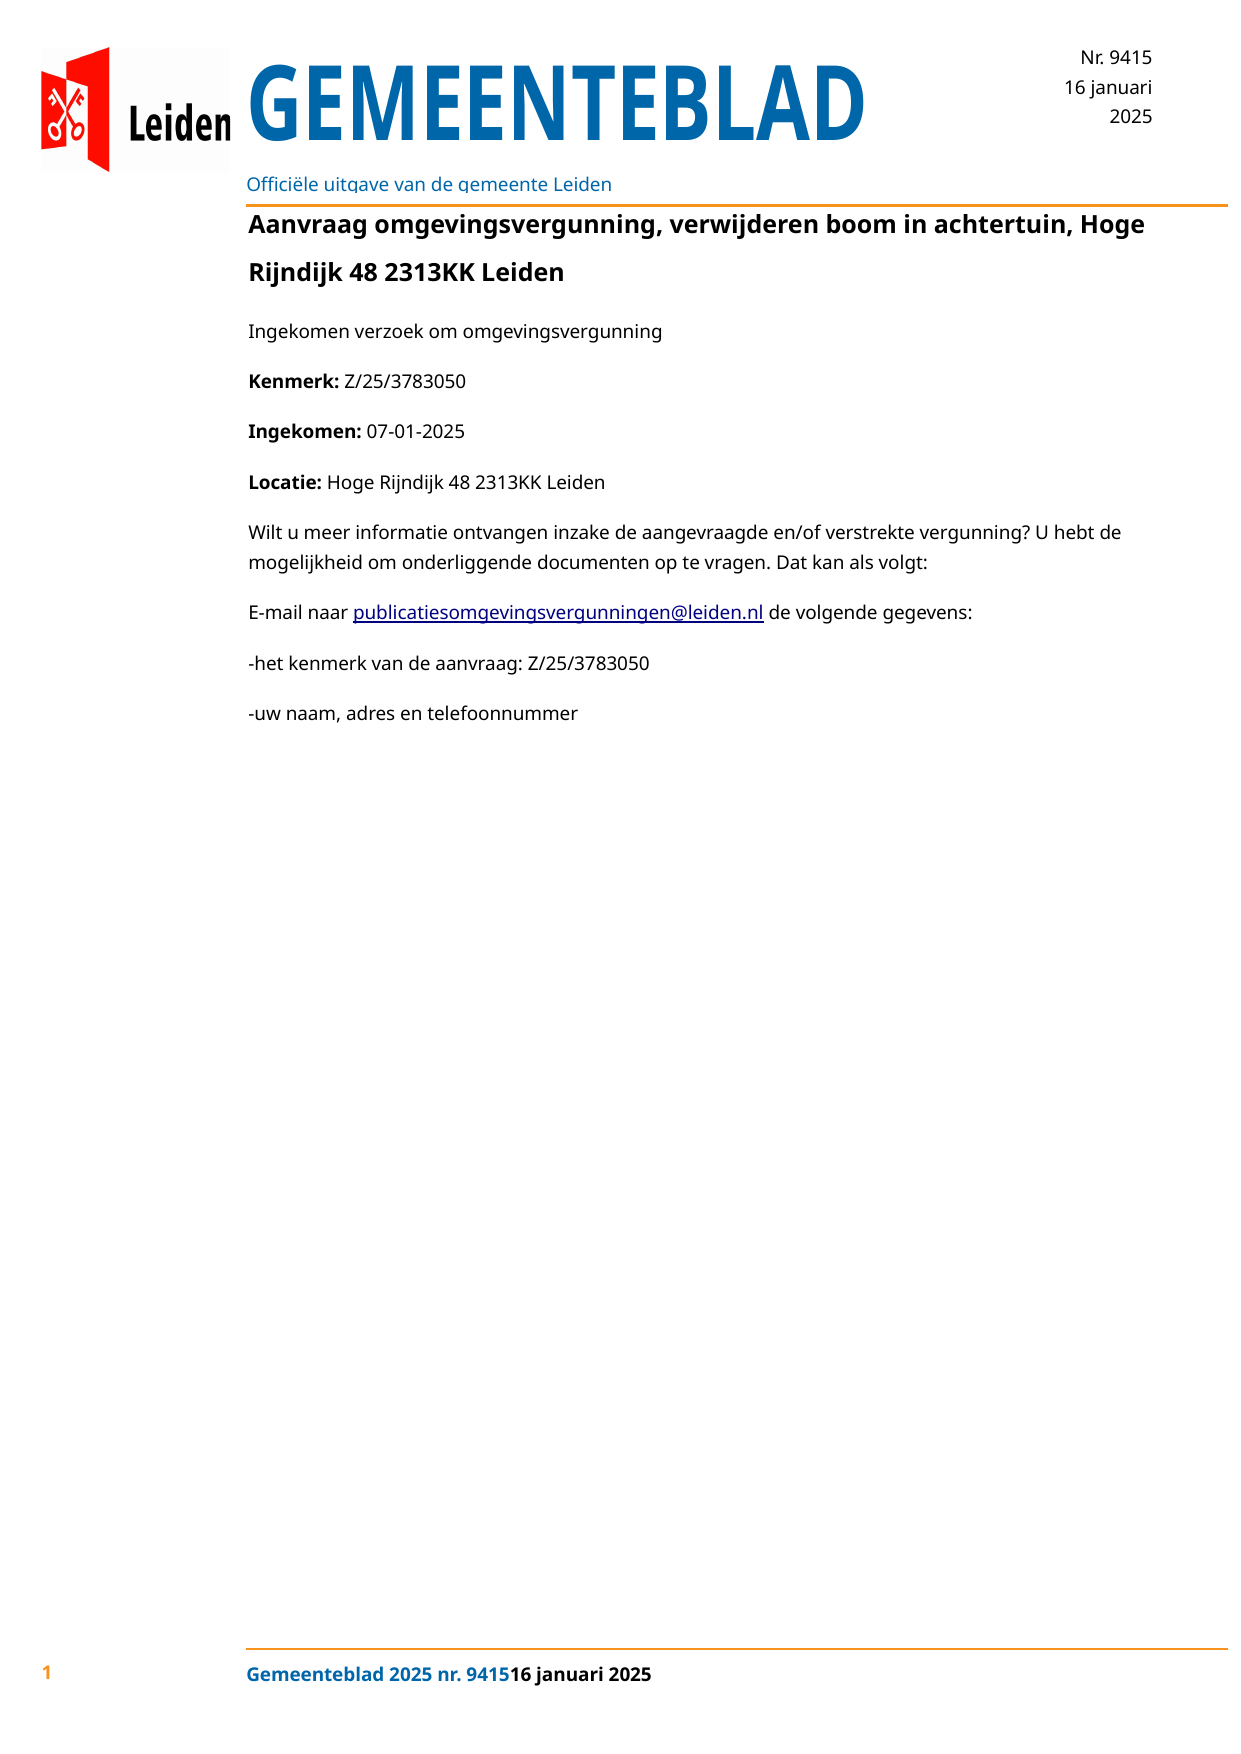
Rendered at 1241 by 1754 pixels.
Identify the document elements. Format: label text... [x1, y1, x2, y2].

text Wilt u meer informatie ontvangen inzake de aangevraagde en/of verstrekte vergunning? U hebt de mogelijkheid om onderliggende documenten op te vragen. Dat kan als volgt: [248, 519, 1152, 575]
text -uw naam, adres en telefoonnummer [248, 700, 1152, 726]
text Ingekomen verzoek om omgevingsvergunning [248, 318, 1152, 344]
text Aanvraag omgevingsvergunning, verwijderen boom in achtertuin, Hoge Rijndijk 48 2313KK Leiden [248, 207, 1152, 288]
text Kenmerk: Z/25/3783050 [248, 368, 1152, 394]
text Locatie: Hoge Rijndijk 48 2313KK Leiden [248, 469, 1152, 495]
text Ingekomen: 07-01-2025 [248, 419, 1152, 444]
picture [41, 47, 231, 172]
text -het kenmerk van de aanvraag: Z/25/3783050 [248, 650, 1152, 676]
text E-mail naar publicatiesomgevingsvergunningen@leiden.nl de volgende gegevens: [248, 599, 1152, 625]
